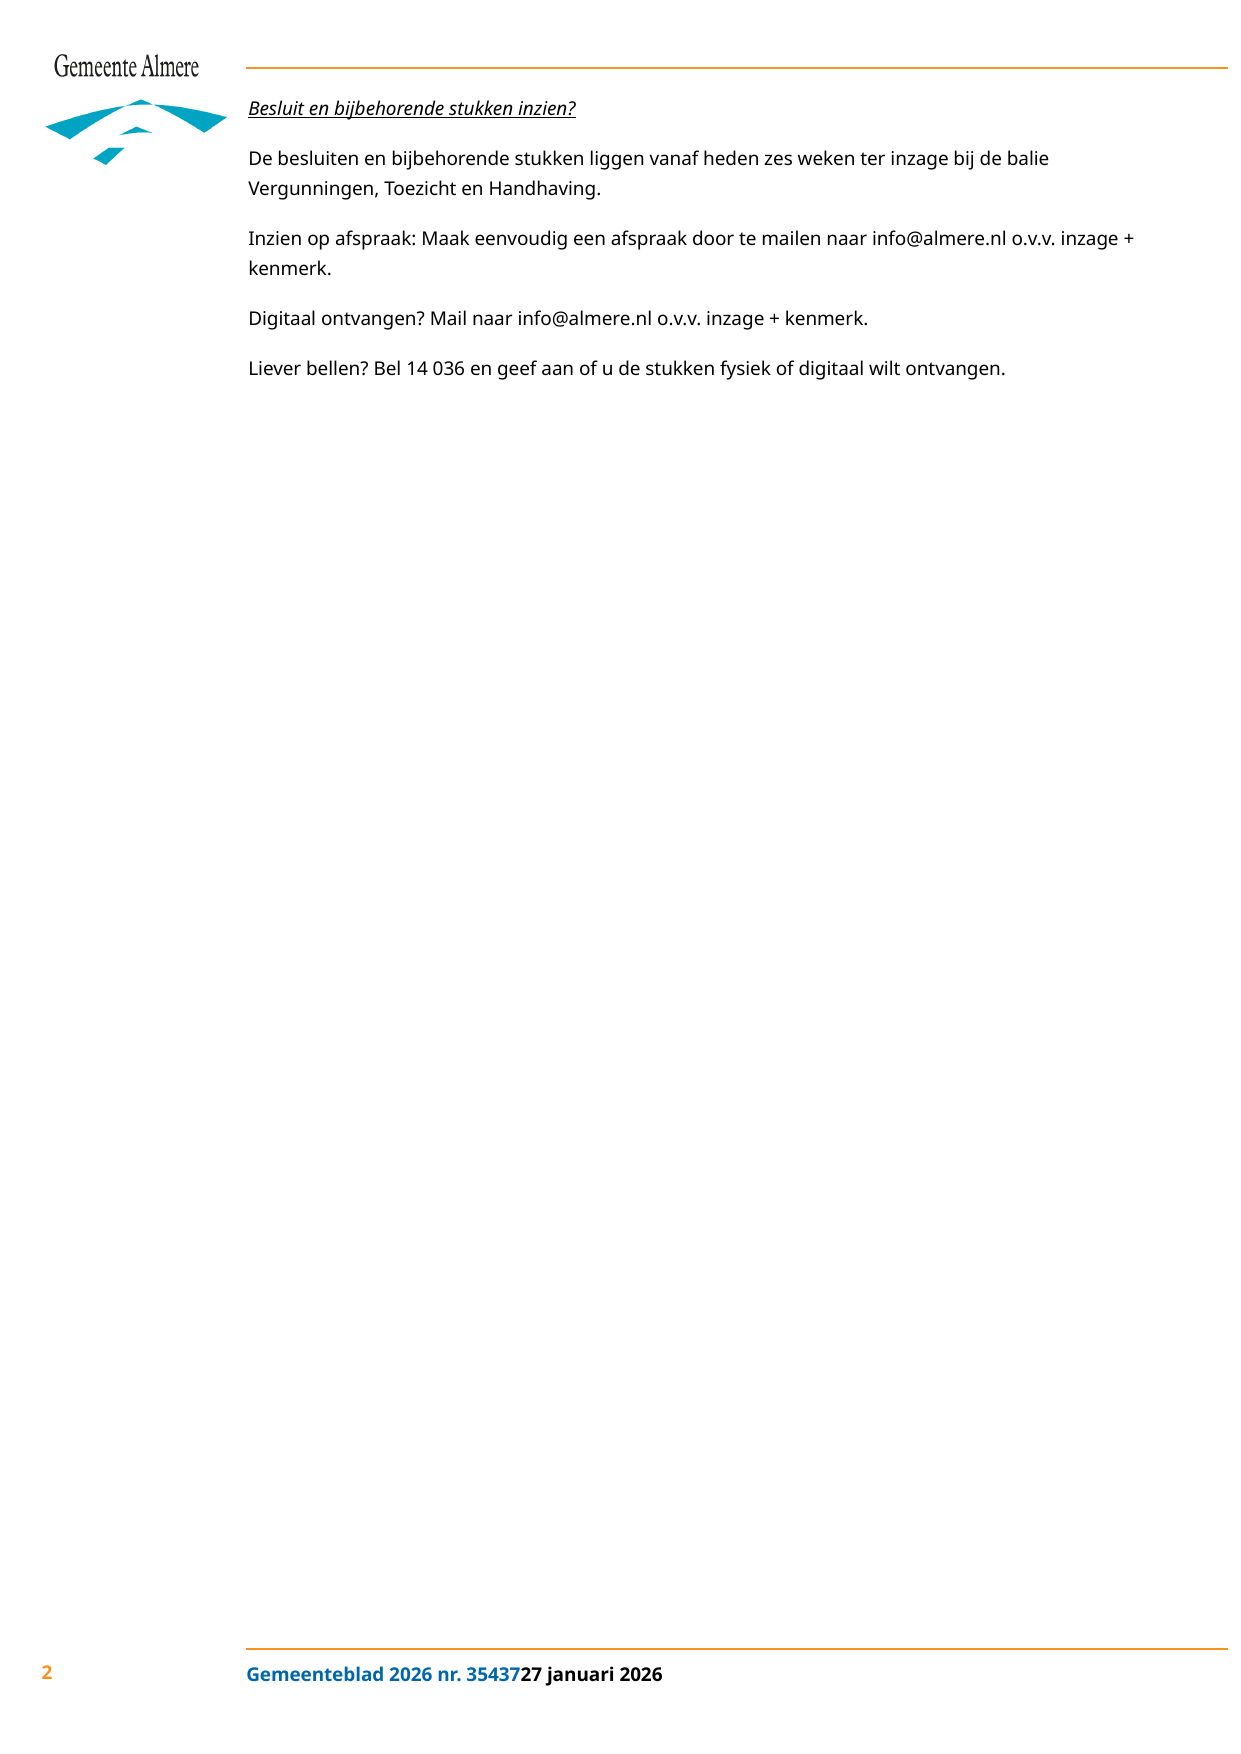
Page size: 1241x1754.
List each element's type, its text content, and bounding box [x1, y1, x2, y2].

text Digitaal ontvangen? Mail naar info@almere.nl o.v.v. inzage + kenmerk. [248, 305, 1152, 331]
text De besluiten en bijbehorende stukken liggen vanaf heden zes weken ter inzage bij de balie Vergunningen, Toezicht en Handhaving. [248, 145, 1152, 201]
text Besluit en bijbehorende stukken inzien? [248, 95, 1152, 121]
picture [41, 47, 231, 172]
text Inzien op afspraak: Maak eenvoudig een afspraak door te mailen naar info@almere.nl o.v.v. inzage + kenmerk. [248, 225, 1152, 281]
text Liever bellen? Bel 14 036 en geef aan of u de stukken fysiek of digitaal wilt ontvangen. [248, 356, 1152, 381]
